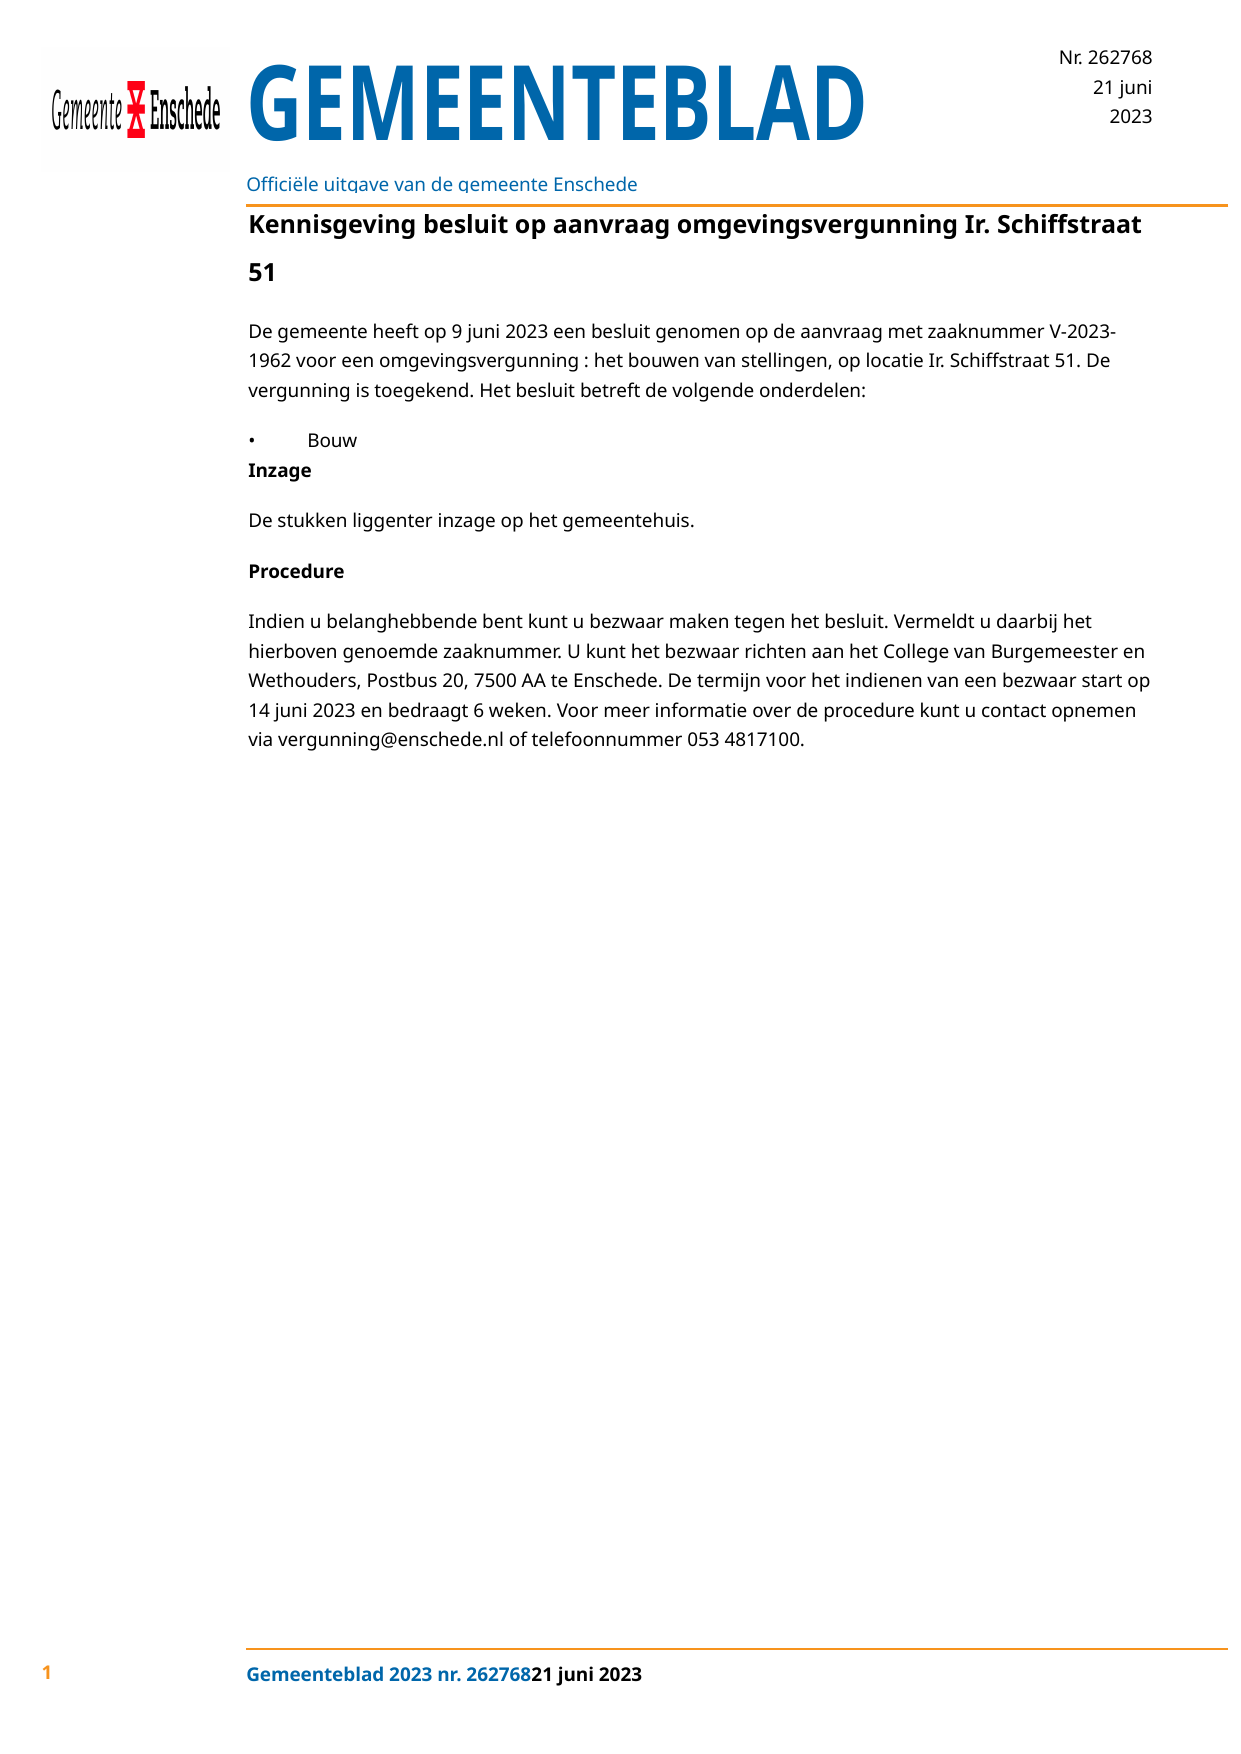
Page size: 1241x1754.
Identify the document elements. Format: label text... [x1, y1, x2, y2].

text De stukken liggenter inzage op het gemeentehuis. [248, 507, 1152, 533]
text Procedure [248, 558, 1152, 584]
text Kennisgeving besluit op aanvraag omgevingsvergunning Ir. Schiffstraat 51 [248, 207, 1152, 288]
picture [41, 47, 231, 172]
text Indien u belanghebbende bent kunt u bezwaar maken tegen het besluit. Vermeldt u daarbij het hierboven genoemde zaaknummer. U kunt het bezwaar richten aan het College van Burgemees­ter en Wethouders, Postbus 20, 7500 AA te Enschede. De termijn voor het indienen van een bezwaar start op 14 juni 2023 en bedraagt 6 weken. Voor meer informatie over de procedure kunt u contact opnemen via vergunning@enschede.nl of telefoonnummer 053 4817100. [248, 608, 1152, 752]
list Bouw [248, 427, 1152, 453]
text Inzage [248, 457, 1152, 483]
text De gemeente heeft op 9 juni 2023 een besluit genomen op de aanvraag met zaaknummer V-2023-1962 voor een omgevingsvergunning : het bouwen van stellingen, op locatie Ir. Schiffstraat 51. De vergunning is toegekend. Het besluit betreft de volgende onderdelen: [248, 318, 1152, 403]
